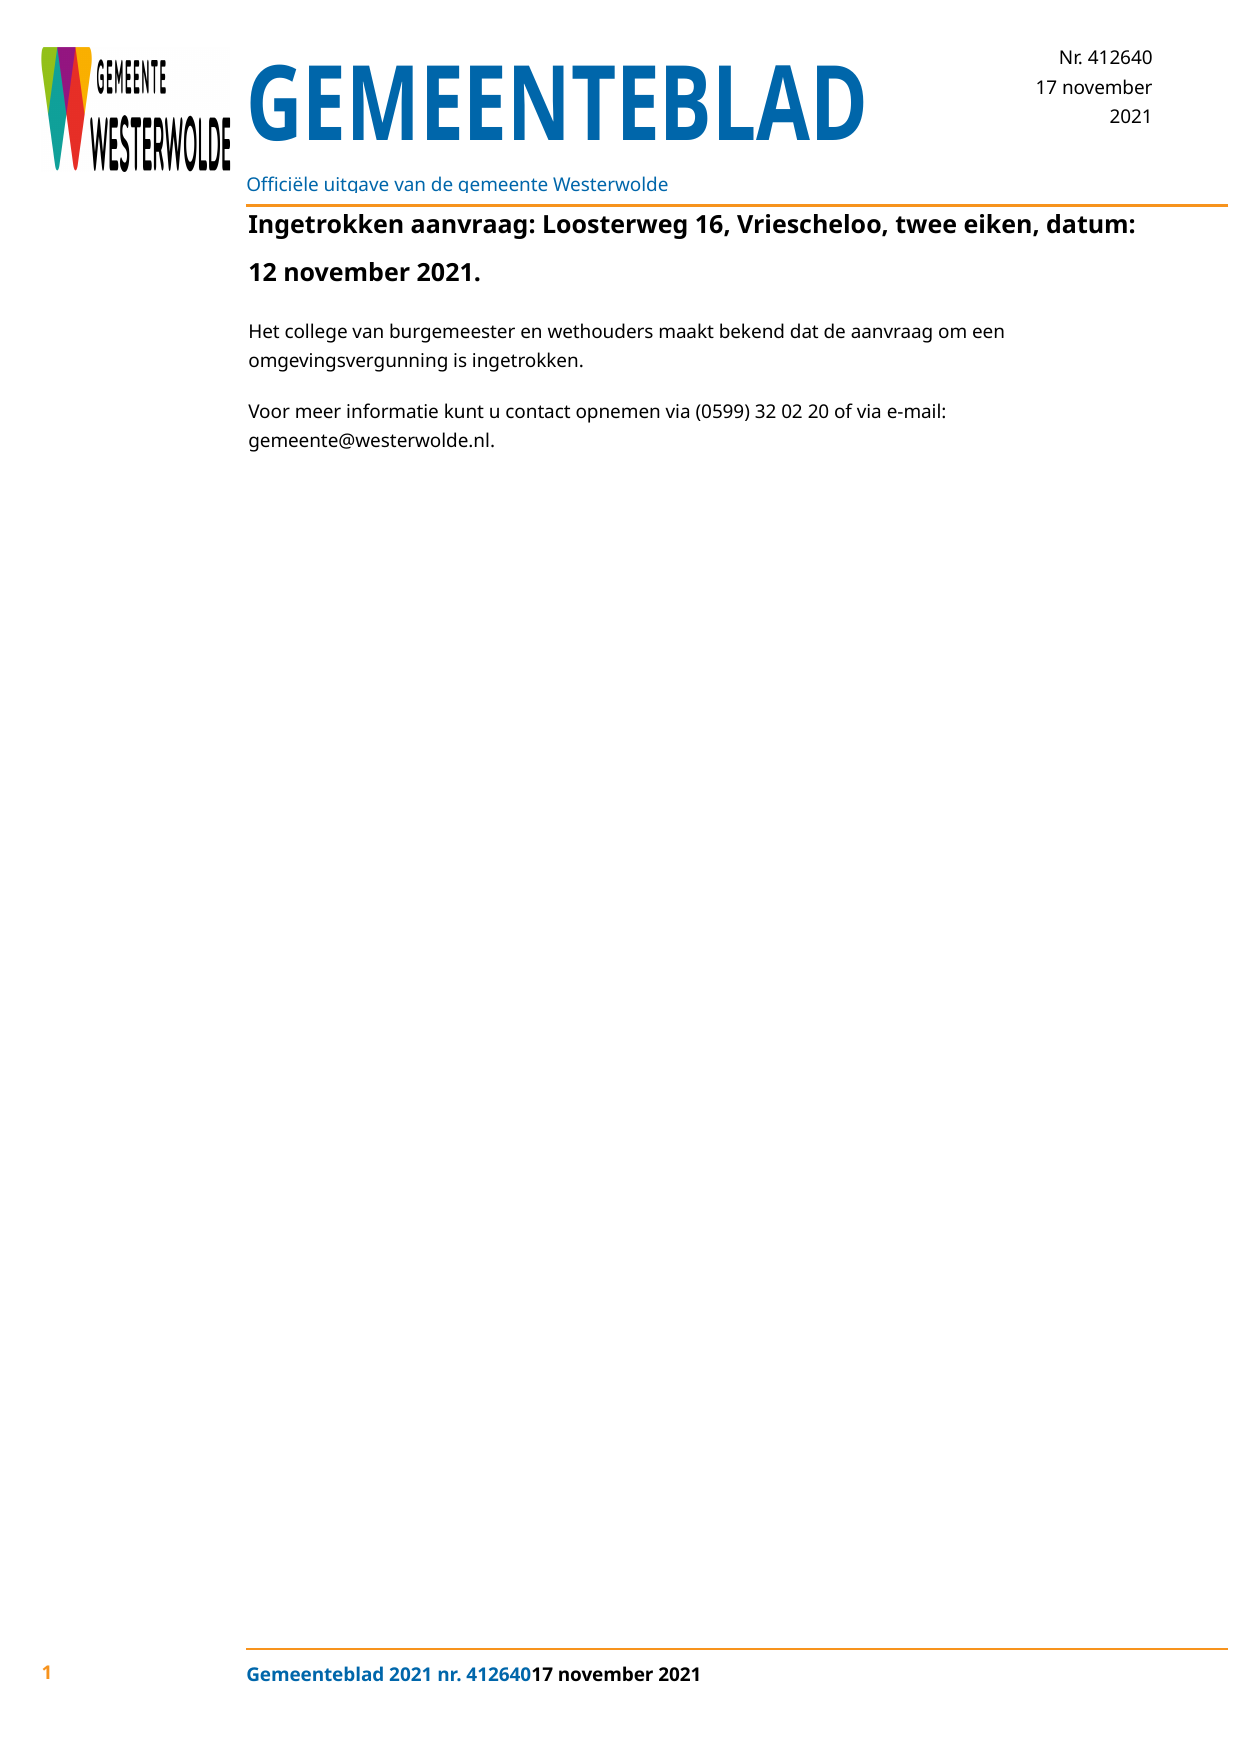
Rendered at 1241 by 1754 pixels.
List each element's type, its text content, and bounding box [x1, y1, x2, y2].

text Het college van burgemeester en wethouders maakt bekend dat de aanvraag om een omgevingsvergunning is ingetrokken. [248, 318, 1152, 373]
text Ingetrokken aanvraag: Loosterweg 16, Vriescheloo, twee eiken, datum: 12 november 2021. [248, 207, 1152, 288]
text Voor meer informatie kunt u contact opnemen via (0599) 32 02 20 of via e-mail: gemeente@westerwolde.nl. [248, 398, 1152, 453]
picture [41, 47, 231, 172]
